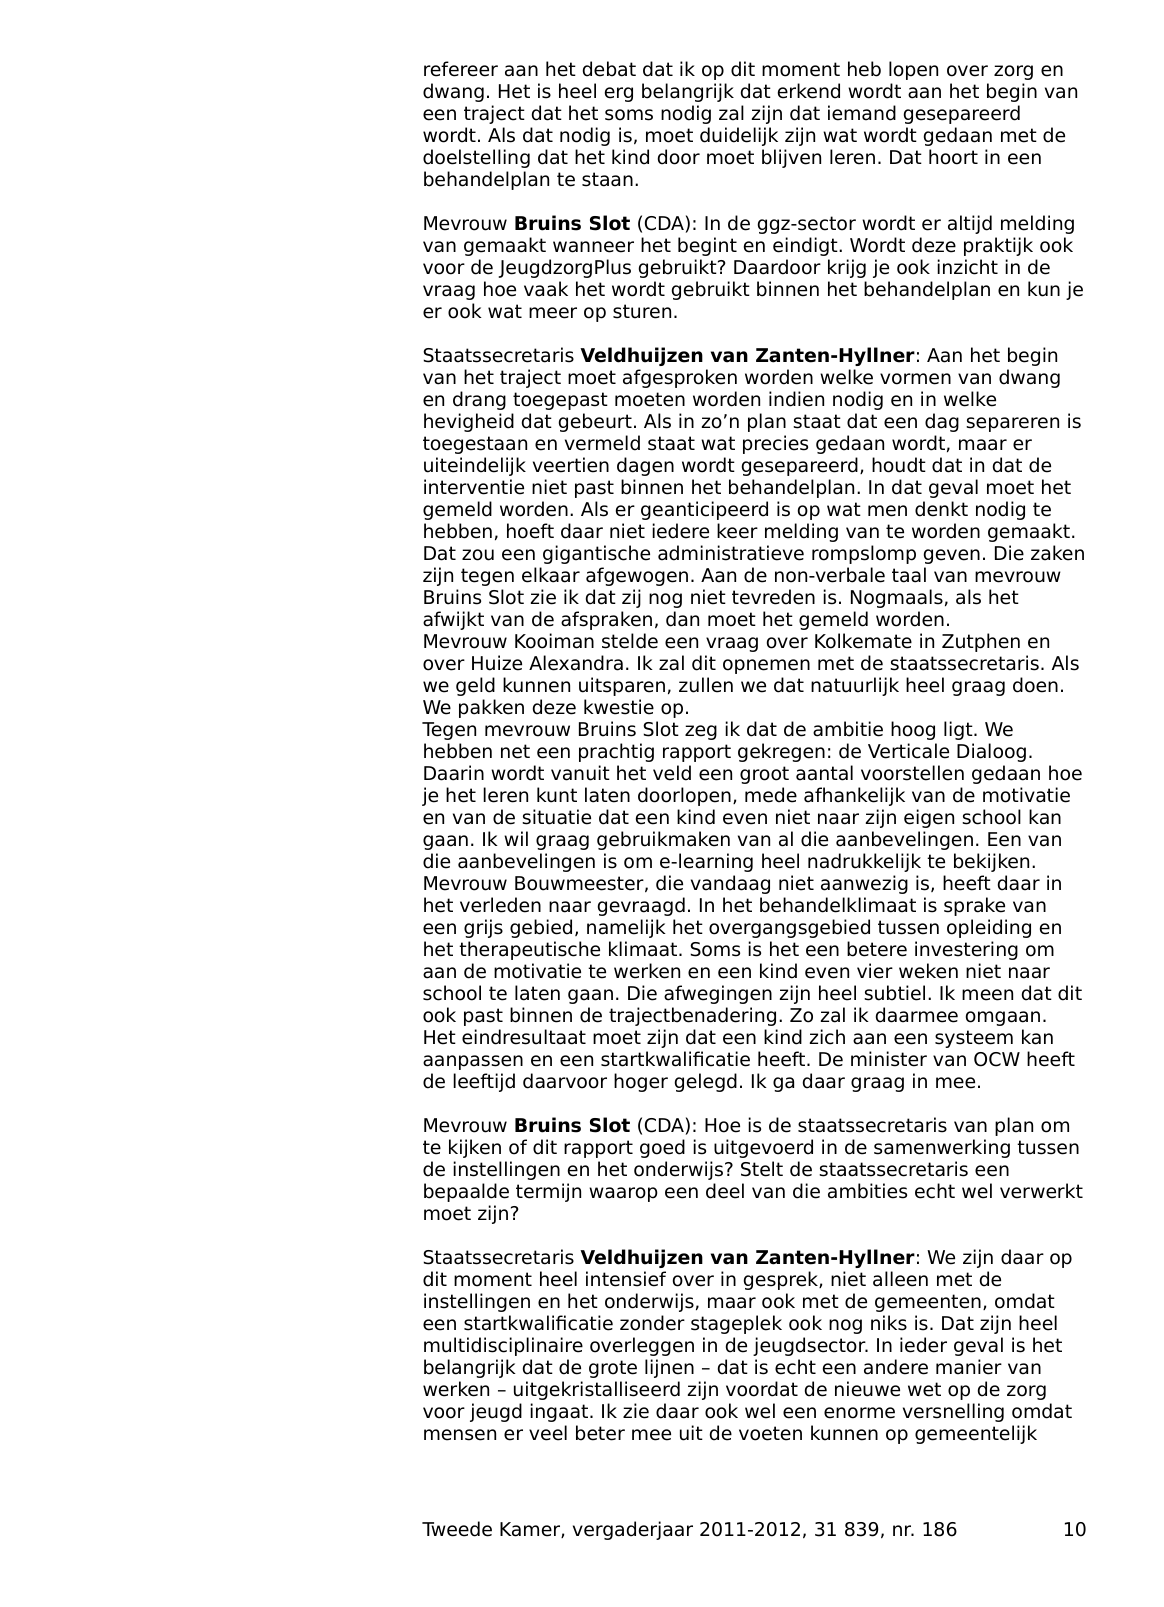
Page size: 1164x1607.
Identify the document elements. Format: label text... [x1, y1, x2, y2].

text Mevrouw Bruins Slot (CDA): In de ggz-sector wordt er altijd melding van gemaakt wanneer het begint en eindigt. Wordt deze praktijk ook voor de JeugdzorgPlus gebruikt? Daardoor krijg je ook inzicht in de vraag hoe vaak het wordt gebruikt binnen het behandelplan en kun je er ook wat meer op sturen. [422, 213, 1087, 323]
text Staatssecretaris Veldhuijzen van Zanten-Hyllner: Aan het begin van het traject moet afgesproken worden welke vormen van dwang en drang toegepast moeten worden indien nodig en in welke hevigheid dat gebeurt. Als in zo’n plan staat dat een dag separeren is toegestaan en vermeld staat wat precies gedaan wordt, maar er uiteindelijk veertien dagen wordt gesepareerd, houdt dat in dat de interventie niet past binnen het behandelplan. In dat geval moet het gemeld worden. Als er geanticipeerd is op wat men denkt nodig te hebben, hoeft daar niet iedere keer melding van te worden gemaakt. Dat zou een gigantische administratieve rompslomp geven. Die zaken zijn tegen elkaar afgewogen. Aan de non-verbale taal van mevrouw Bruins Slot zie ik dat zij nog niet tevreden is. Nogmaals, als het afwijkt van de afspraken, dan moet het gemeld worden. [422, 345, 1087, 631]
text Tegen mevrouw Bruins Slot zeg ik dat de ambitie hoog ligt. We hebben net een prachtig rapport gekregen: de Verticale Dialoog. Daarin wordt vanuit het veld een groot aantal voorstellen gedaan hoe je het leren kunt laten doorlopen, mede afhankelijk van de motivatie en van de situatie dat een kind even niet naar zijn eigen school kan gaan. Ik wil graag gebruikmaken van al die aanbevelingen. Een van die aanbevelingen is om e-learning heel nadrukkelijk te bekijken. Mevrouw Bouwmeester, die vandaag niet aanwezig is, heeft daar in het verleden naar gevraagd. In het behandelklimaat is sprake van een grijs gebied, namelijk het overgangsgebied tussen opleiding en het therapeutische klimaat. Soms is het een betere investering om aan de motivatie te werken en een kind even vier weken niet naar school te laten gaan. Die afwegingen zijn heel subtiel. Ik meen dat dit ook past binnen de trajectbenadering. Zo zal ik daarmee omgaan. Het eindresultaat moet zijn dat een kind zich aan een systeem kan aanpassen en een startkwalificatie heeft. De minister van OCW heeft de leeftijd daarvoor hoger gelegd. Ik ga daar graag in mee. [422, 719, 1087, 1092]
text Mevrouw Kooiman stelde een vraag over Kolkemate in Zutphen en over Huize Alexandra. Ik zal dit opnemen met de staatssecretaris. Als we geld kunnen uitsparen, zullen we dat natuurlijk heel graag doen. We pakken deze kwestie op. [422, 631, 1087, 719]
text refereer aan het debat dat ik op dit moment heb lopen over zorg en dwang. Het is heel erg belangrijk dat erkend wordt aan het begin van een traject dat het soms nodig zal zijn dat iemand gesepareerd wordt. Als dat nodig is, moet duidelijk zijn wat wordt gedaan met de doelstelling dat het kind door moet blijven leren. Dat hoort in een behandelplan te staan. [422, 59, 1087, 191]
text Staatssecretaris Veldhuijzen van Zanten-Hyllner: We zijn daar op dit moment heel intensief over in gesprek, niet alleen met de instellingen en het onderwijs, maar ook met de gemeenten, omdat een startkwalificatie zonder stageplek ook nog niks is. Dat zijn heel multidisciplinaire overleggen in de jeugdsector. In ieder geval is het belangrijk dat de grote lijnen – dat is echt een andere manier van werken – uitgekristalliseerd zijn voordat de nieuwe wet op de zorg voor jeugd ingaat. Ik zie daar ook wel een enorme versnelling omdat mensen er veel beter mee uit de voeten kunnen op gemeentelijk [422, 1247, 1087, 1444]
text Mevrouw Bruins Slot (CDA): Hoe is de staatssecretaris van plan om te kijken of dit rapport goed is uitgevoerd in de samenwerking tussen de instellingen en het onderwijs? Stelt de staatssecretaris een bepaalde termijn waarop een deel van die ambities echt wel verwerkt moet zijn? [422, 1115, 1087, 1224]
